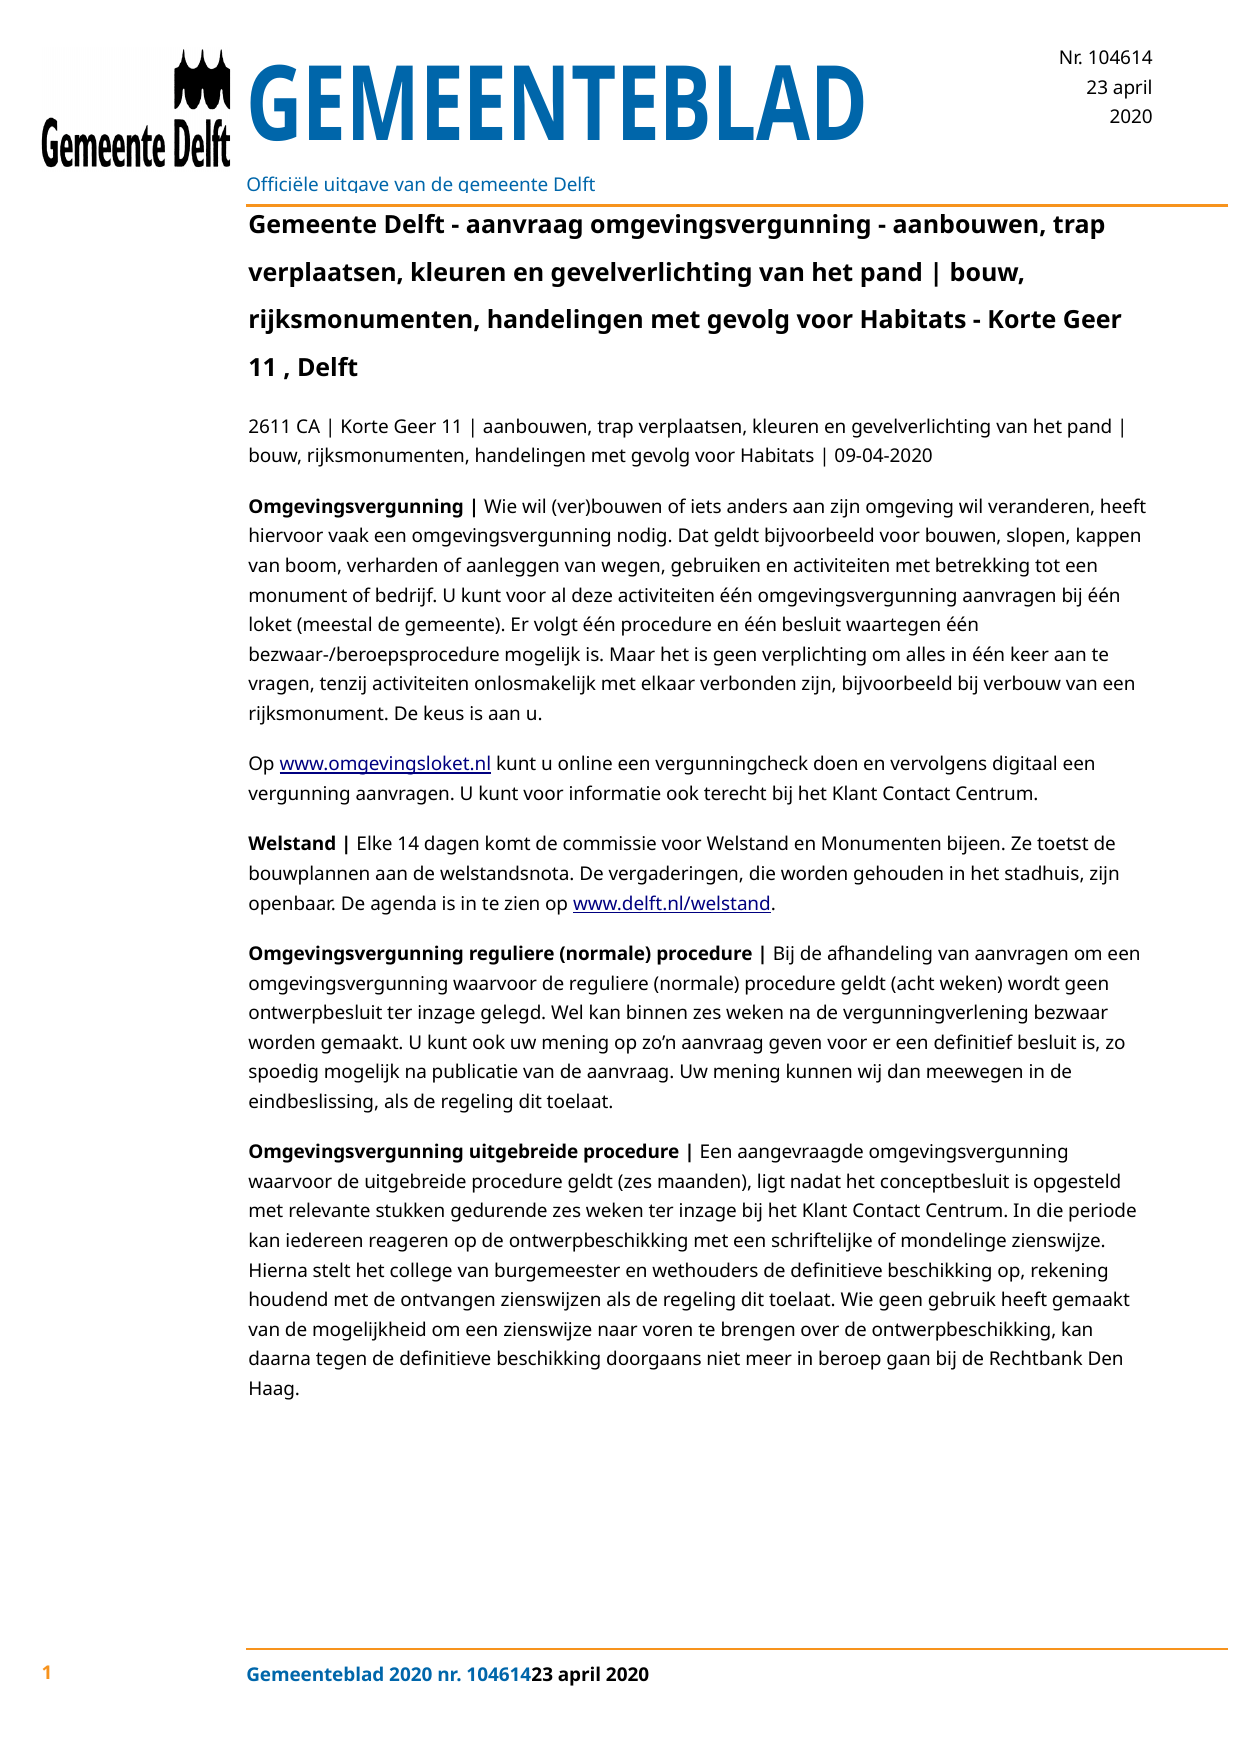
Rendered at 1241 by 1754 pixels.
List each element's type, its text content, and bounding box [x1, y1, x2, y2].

text Gemeente Delft - aanvraag omgevingsvergunning - aanbouwen, trap verplaatsen, kleuren en gevelverlichting van het pand | bouw, rijksmonumenten, handelingen met gevolg voor Habitats - Korte Geer 11 , Delft [248, 207, 1152, 384]
text Omgevingsvergunning reguliere (normale) procedure | Bij de afhandeling van aanvragen om een omgevingsvergunning waarvoor de reguliere (normale) procedure geldt (acht weken) wordt geen ontwerpbesluit ter inzage gelegd. Wel kan binnen zes weken na de vergunningverlening bezwaar worden gemaakt. U kunt ook uw mening op zo’n aanvraag geven voor er een definitief besluit is, zo spoedig mogelijk na publicatie van de aanvraag. Uw mening kunnen wij dan meewegen in de eindbeslissing, als de regeling dit toelaat. [248, 940, 1152, 1114]
text Omgevingsvergunning | Wie wil (ver)bouwen of iets anders aan zijn omgeving wil veranderen, heeft hiervoor vaak een omgevingsvergunning nodig. Dat geldt bijvoorbeeld voor bouwen, slopen, kappen van boom, verharden of aanleggen van wegen, gebruiken en activiteiten met betrekking tot een monument of bedrijf. U kunt voor al deze activiteiten één omgevingsvergunning aanvragen bij één loket (meestal de gemeente). Er volgt één procedure en één besluit waartegen één bezwaar-/beroepsprocedure mogelijk is. Maar het is geen verplichting om alles in één keer aan te vragen, tenzij activiteiten onlosmakelijk met elkaar verbonden zijn, bijvoorbeeld bij verbouw van een rijksmonument. De keus is aan u. [248, 493, 1152, 726]
text 2611 CA | Korte Geer 11 | aanbouwen, trap verplaatsen, kleuren en gevelverlichting van het pand | bouw, rijksmonumenten, handelingen met gevolg voor Habitats | 09-04-2020 [248, 413, 1152, 468]
text Op www.omgevingsloket.nl kunt u online een vergunningcheck doen en vervolgens digitaal een vergunning aanvragen. U kunt voor informatie ook terecht bij het Klant Contact Centrum. [248, 751, 1152, 806]
picture [41, 47, 231, 172]
text Welstand | Elke 14 dagen komt de commissie voor Welstand en Monumenten bijeen. Ze toetst de bouwplannen aan de welstandsnota. De vergaderingen, die worden gehouden in het stadhuis, zijn openbaar. De agenda is in te zien op www.delft.nl/welstand. [248, 831, 1152, 916]
text Omgevingsvergunning uitgebreide procedure | Een aangevraagde omgevingsvergunning waarvoor de uitgebreide procedure geldt (zes maanden), ligt nadat het conceptbesluit is opgesteld met relevante stukken gedurende zes weken ter inzage bij het Klant Contact Centrum. In die periode kan iedereen reageren op de ontwerpbeschikking met een schriftelijke of mondelinge zienswijze. Hierna stelt het college van burgemeester en wethouders de definitieve beschikking op, rekening houdend met de ontvangen zienswijzen als de regeling dit toelaat. Wie geen gebruik heeft gemaakt van de mogelijkheid om een zienswijze naar voren te brengen over de ontwerpbeschikking, kan daarna tegen de definitieve beschikking doorgaans niet meer in beroep gaan bij de Rechtbank Den Haag. [248, 1138, 1152, 1401]
